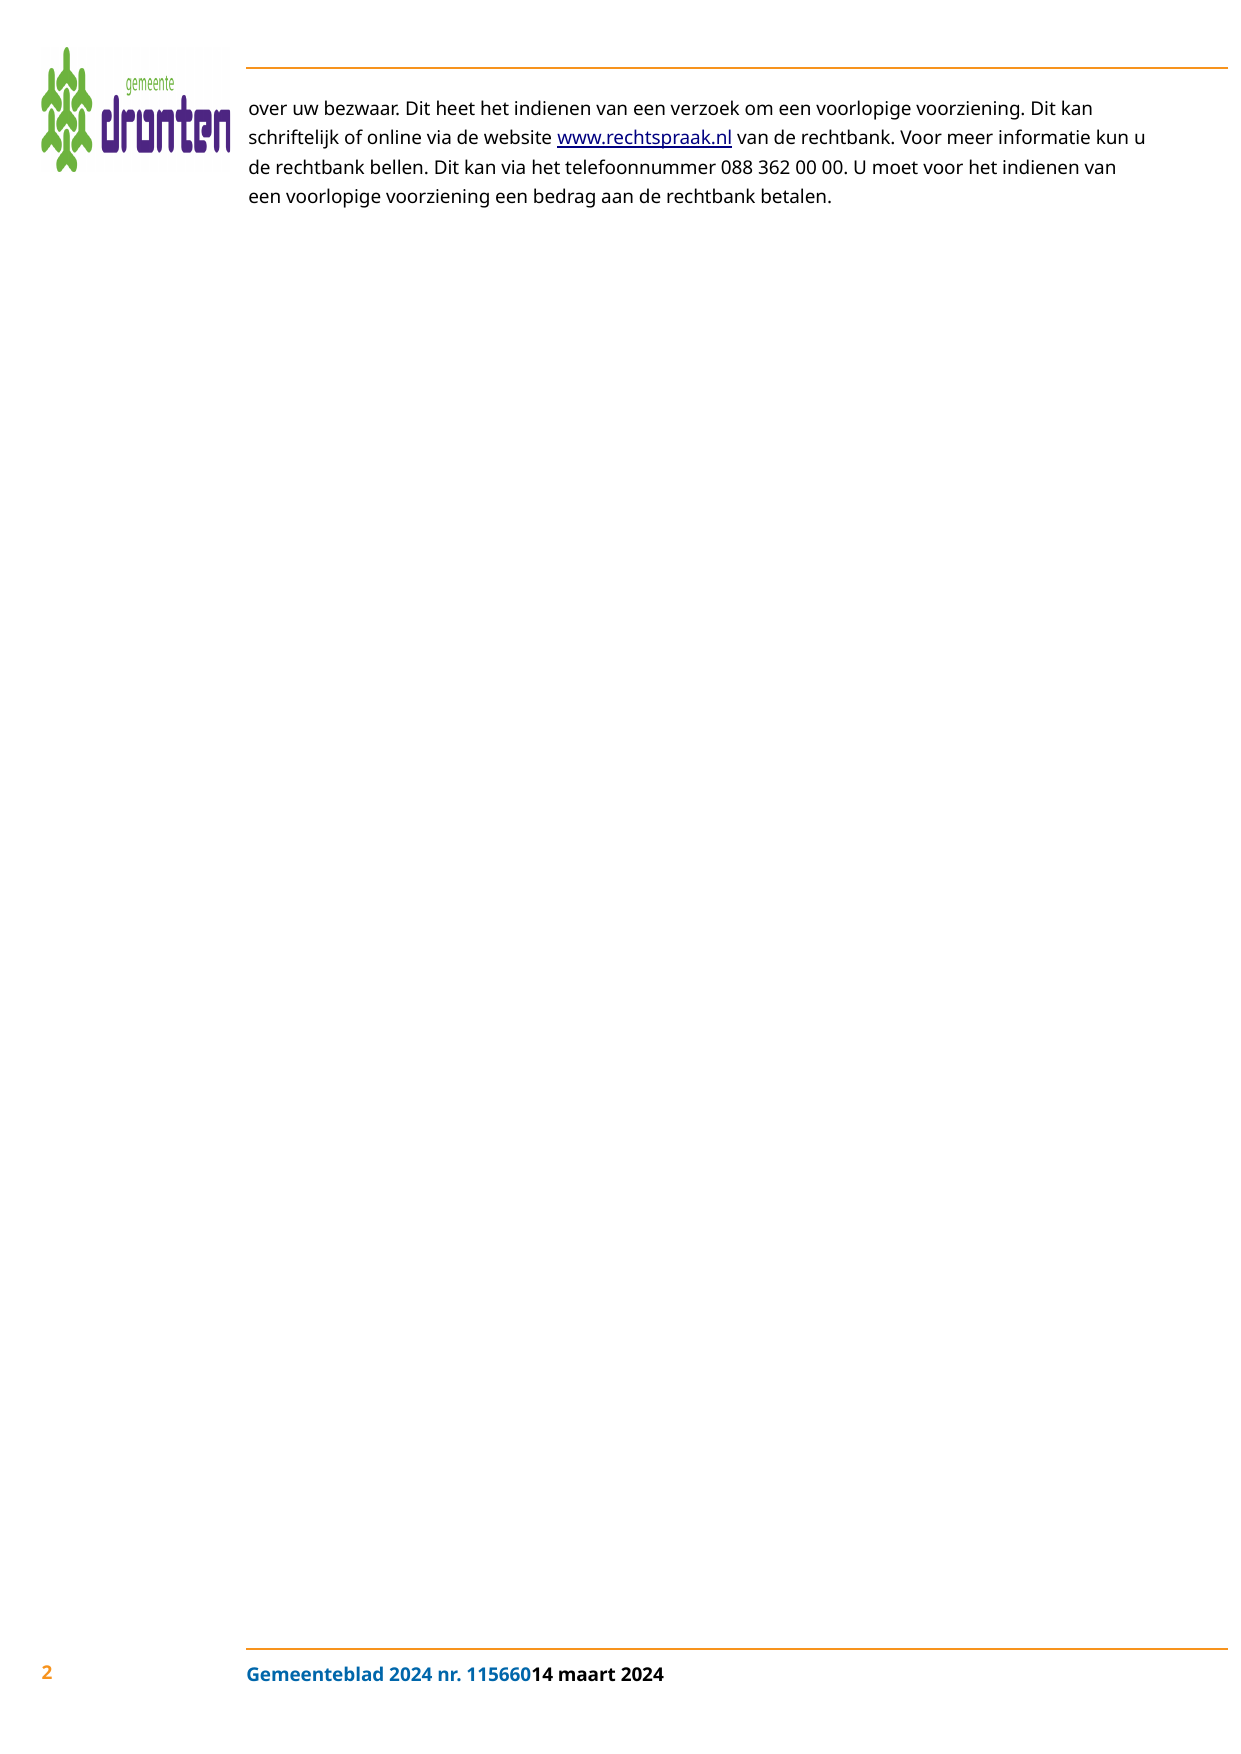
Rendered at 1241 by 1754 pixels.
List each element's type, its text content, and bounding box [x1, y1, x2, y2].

picture [41, 47, 231, 172]
text over uw bezwaar. Dit heet het indienen van een verzoek om een voorlopige voorziening. Dit kan schriftelijk of online via de website www.rechtspraak.nl van de rechtbank. Voor meer informatie kun u de rechtbank bellen. Dit kan via het telefoonnummer 088 362 00 00. U moet voor het indienen van een voorlopige voorziening een bedrag aan de rechtbank betalen. [248, 95, 1152, 209]
